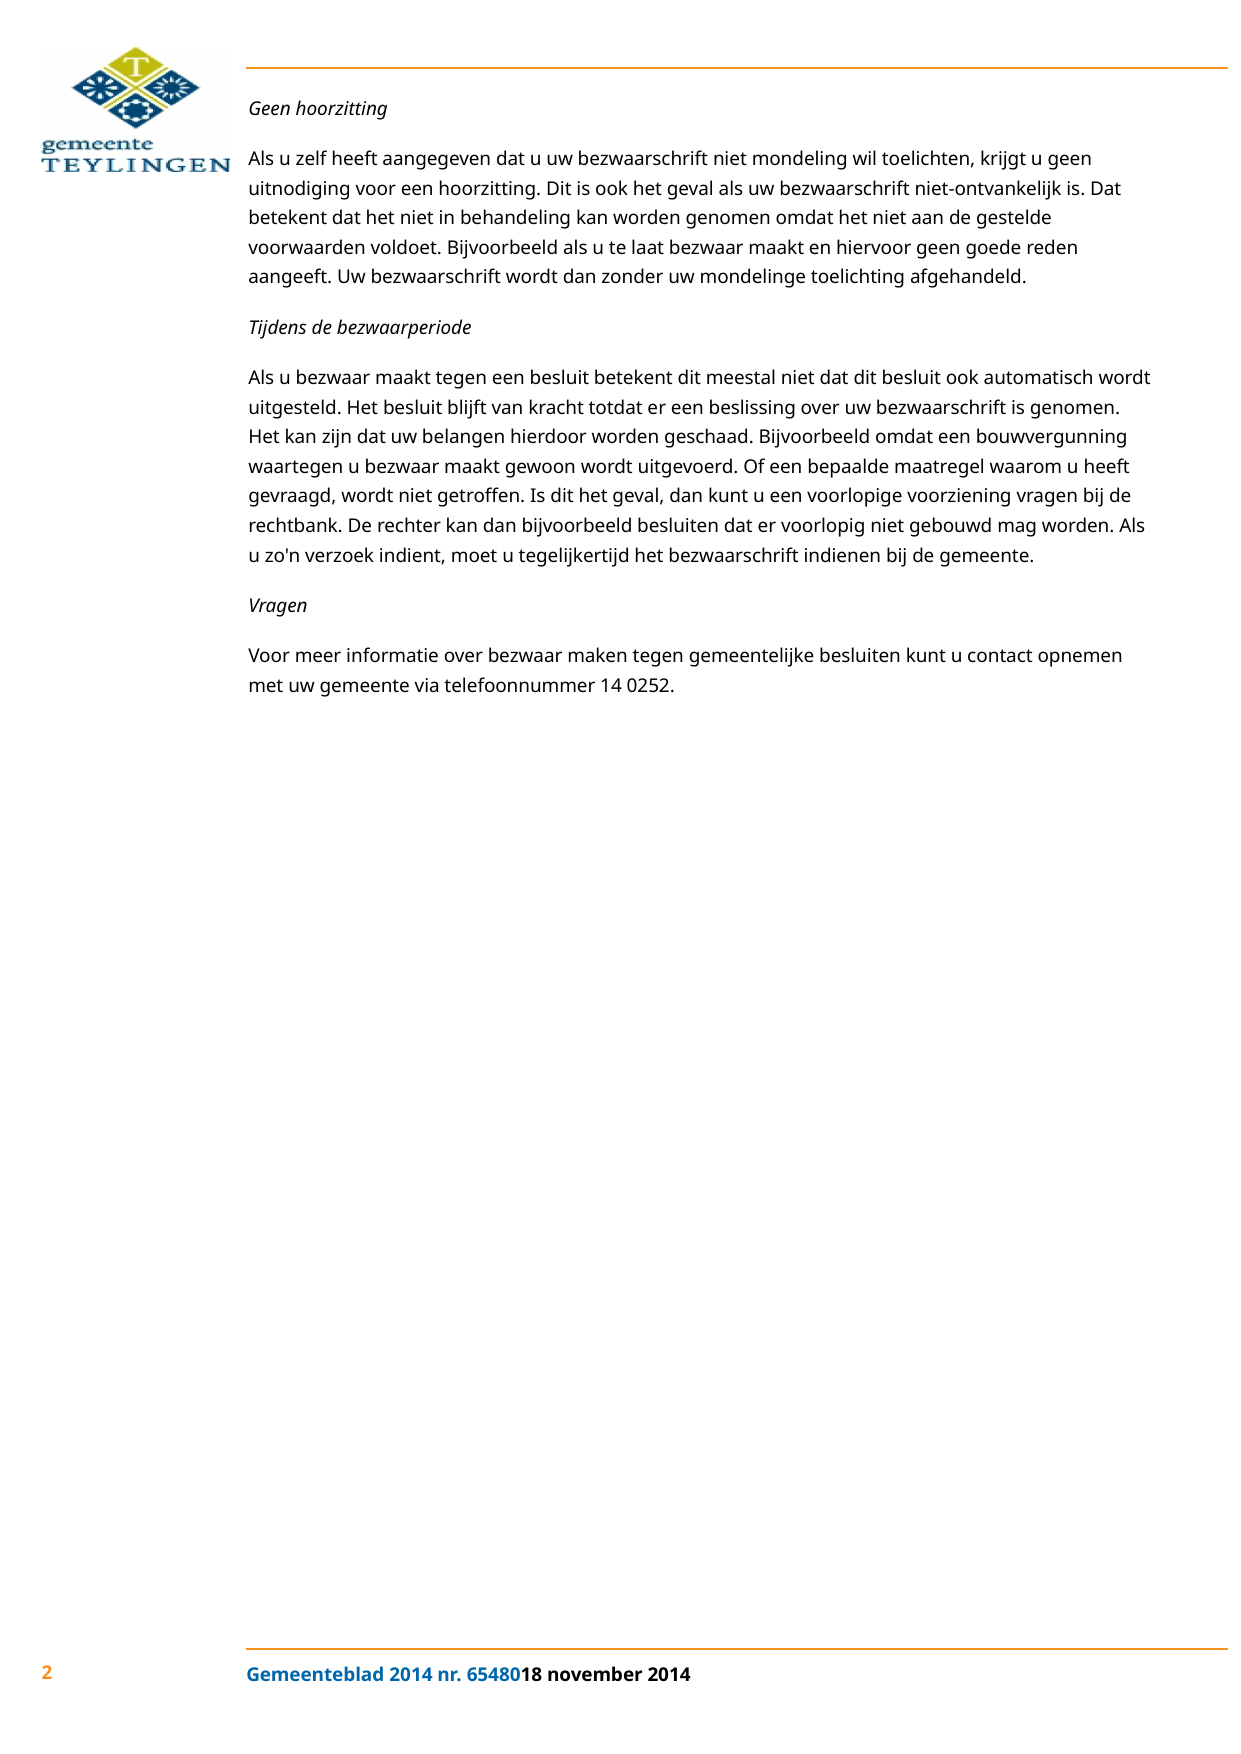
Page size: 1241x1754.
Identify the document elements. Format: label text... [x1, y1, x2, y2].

text Tijdens de bezwaarperiode [248, 314, 1152, 340]
text Geen hoorzitting [248, 95, 1152, 121]
text Vragen [248, 592, 1152, 618]
text Als u bezwaar maakt tegen een besluit betekent dit meestal niet dat dit besluit ook automatisch wordt uitgesteld. Het besluit blijft van kracht totdat er een beslissing over uw bezwaarschrift is genomen. Het kan zijn dat uw belangen hierdoor worden geschaad. Bijvoorbeeld omdat een bouwvergunning waartegen u bezwaar maakt gewoon wordt uitgevoerd. Of een bepaalde maatregel waarom u heeft gevraagd, wordt niet getroffen. Is dit het geval, dan kunt u een voorlopige voorziening vragen bij de rechtbank. De rechter kan dan bijvoorbeeld besluiten dat er voorlopig niet gebouwd mag worden. Als u zo'n verzoek indient, moet u tegelijkertijd het bezwaarschrift indienen bij de gemeente. [248, 364, 1152, 568]
text Voor meer informatie over bezwaar maken tegen gemeentelijke besluiten kunt u contact opnemen met uw gemeente via telefoonnummer 14 0252. [248, 643, 1152, 698]
text Als u zelf heeft aangegeven dat u uw bezwaarschrift niet mondeling wil toelichten, krijgt u geen uitnodiging voor een hoorzitting. Dit is ook het geval als uw bezwaarschrift niet-ontvankelijk is. Dat betekent dat het niet in behandeling kan worden genomen omdat het niet aan de gestelde voorwaarden voldoet. Bijvoorbeeld als u te laat bezwaar maakt en hiervoor geen goede reden aangeeft. Uw bezwaarschrift wordt dan zonder uw mondelinge toelichting afgehandeld. [248, 145, 1152, 289]
picture [41, 47, 231, 172]
